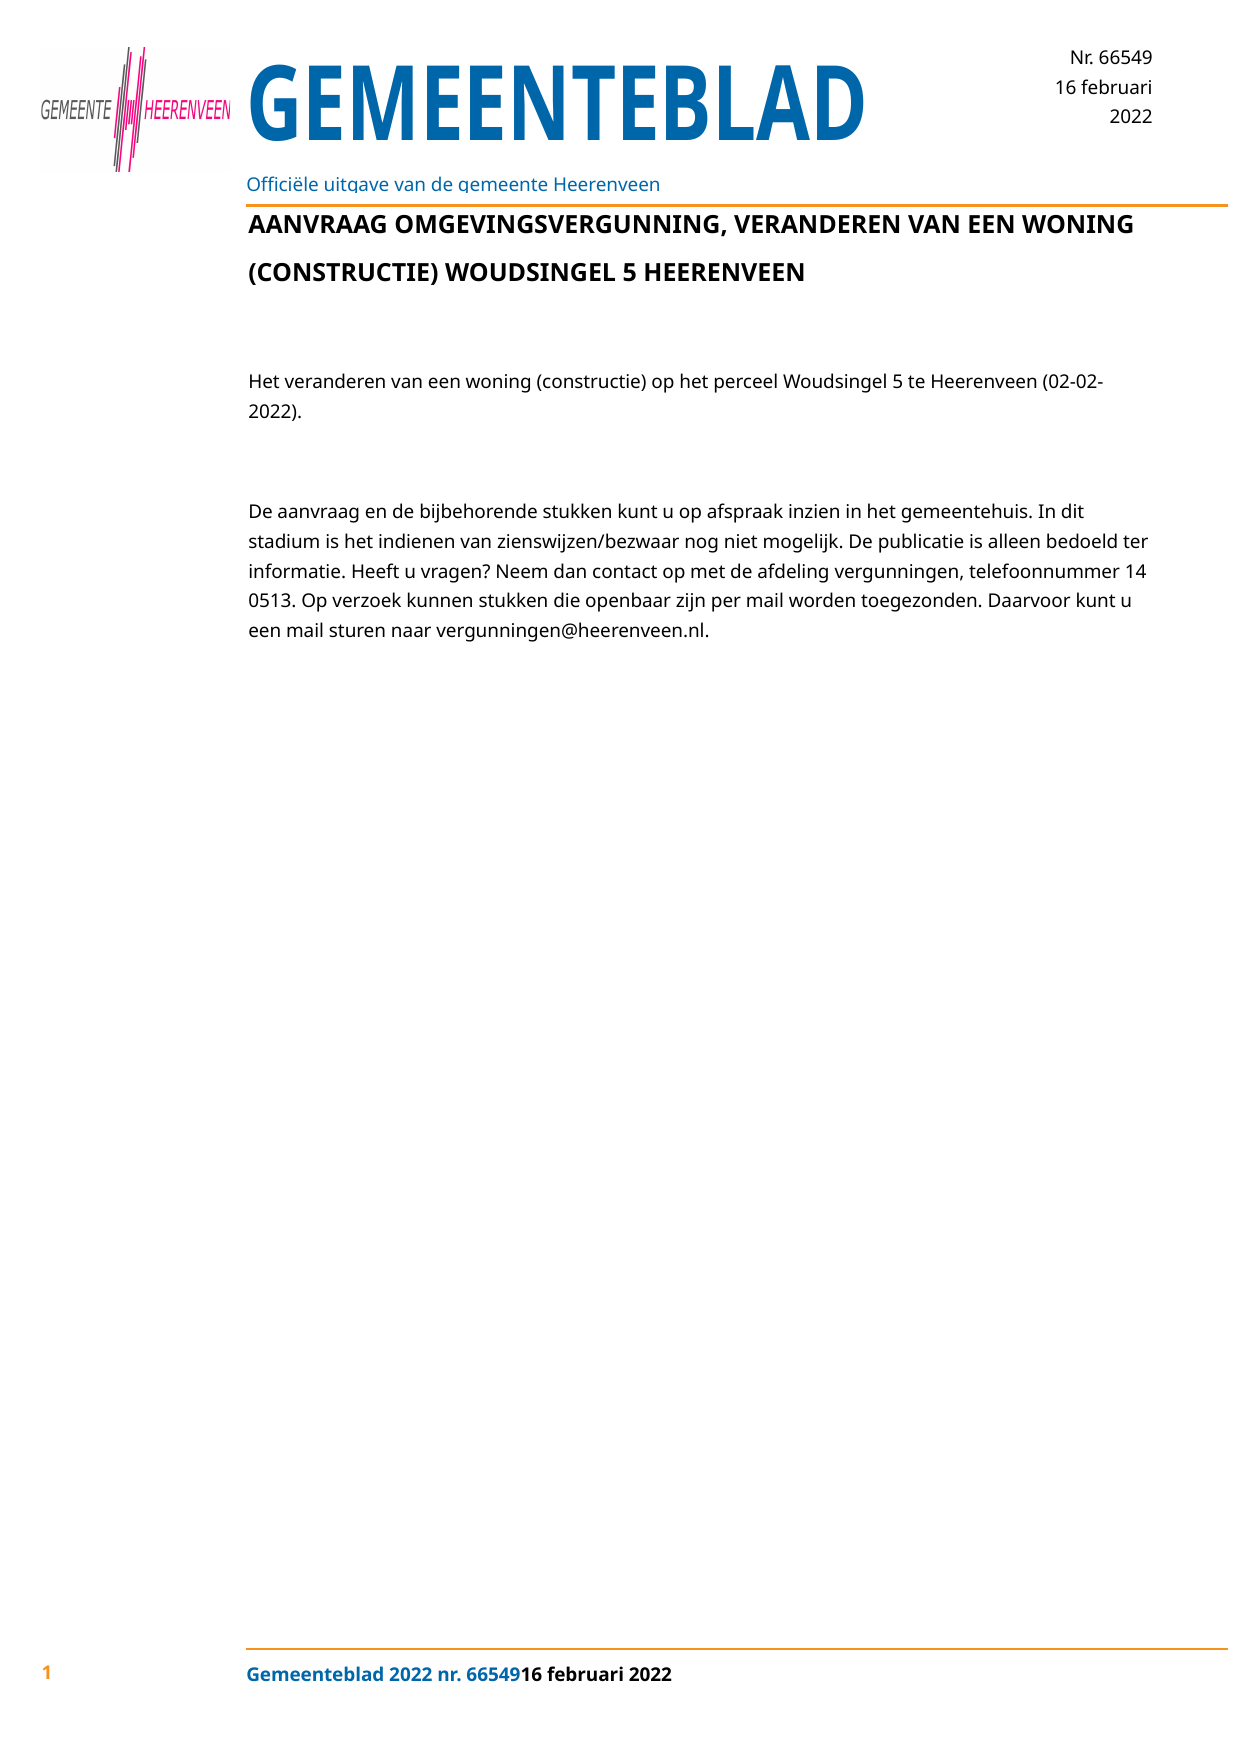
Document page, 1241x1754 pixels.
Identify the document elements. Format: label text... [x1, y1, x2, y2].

text De aanvraag en de bijbehorende stukken kunt u op afspraak inzien in het gemeentehuis. In dit stadium is het indienen van zienswijzen/bezwaar nog niet mogelijk. De publicatie is alleen bedoeld ter informatie. Heeft u vragen? Neem dan contact op met de afdeling vergunningen, telefoonnummer 14 0513. Op verzoek kunnen stukken die openbaar zijn per mail worden toegezonden. Daarvoor kunt u een mail sturen naar vergunningen@heerenveen.nl. [248, 499, 1152, 643]
picture [41, 47, 231, 172]
text AANVRAAG OMGEVINGSVERGUNNING, VERANDEREN VAN EEN WONING (CONSTRUCTIE) WOUDSINGEL 5 HEERENVEEN [248, 207, 1152, 288]
text Het veranderen van een woning (constructie) op het perceel Woudsingel 5 te Heerenveen (02-02-2022). [248, 368, 1152, 424]
